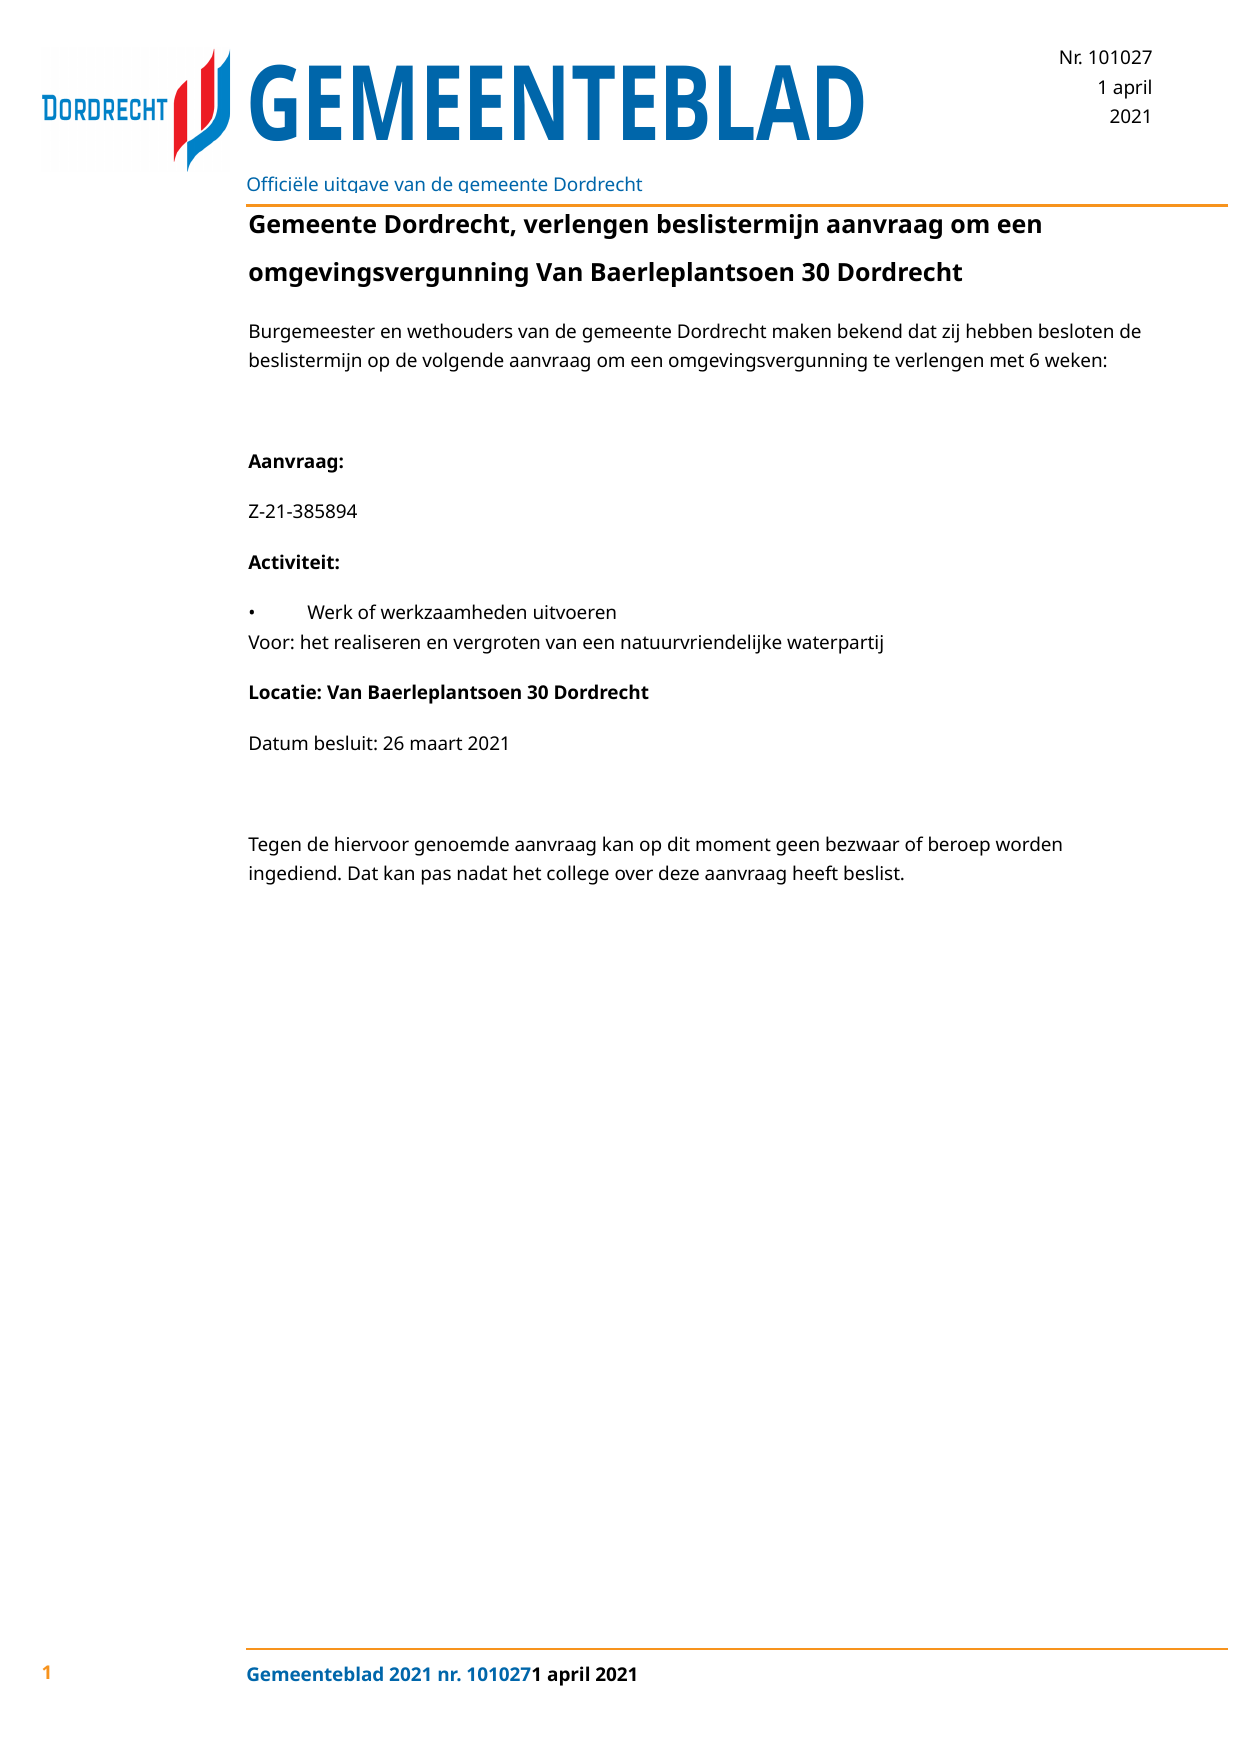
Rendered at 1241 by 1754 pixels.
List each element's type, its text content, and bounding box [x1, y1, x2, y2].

text Z-21-385894 [248, 499, 1152, 524]
text Voor: het realiseren en vergroten van een natuurvriendelijke waterpartij [248, 629, 1152, 655]
text Activiteit: [248, 549, 1152, 575]
picture [41, 47, 231, 172]
text Datum besluit: 26 maart 2021 [248, 730, 1152, 756]
text Tegen de hiervoor genoemde aanvraag kan op dit moment geen bezwaar of beroep worden ingediend. Dat kan pas nadat het college over deze aanvraag heeft beslist. [248, 831, 1152, 886]
list Werk of werkzaamheden uitvoeren [248, 599, 1152, 625]
text Aanvraag: [248, 448, 1152, 474]
text Gemeente Dordrecht, verlengen beslistermijn aanvraag om een omgevingsvergunning Van Baerleplantsoen 30 Dordrecht [248, 207, 1152, 288]
text Burgemeester en wethouders van de gemeente Dordrecht maken bekend dat zij hebben besloten de beslistermijn op de volgende aanvraag om een omgevingsvergunning te verlengen met 6 weken: [248, 318, 1152, 373]
text Locatie: Van Baerleplantsoen 30 Dordrecht [248, 679, 1152, 705]
